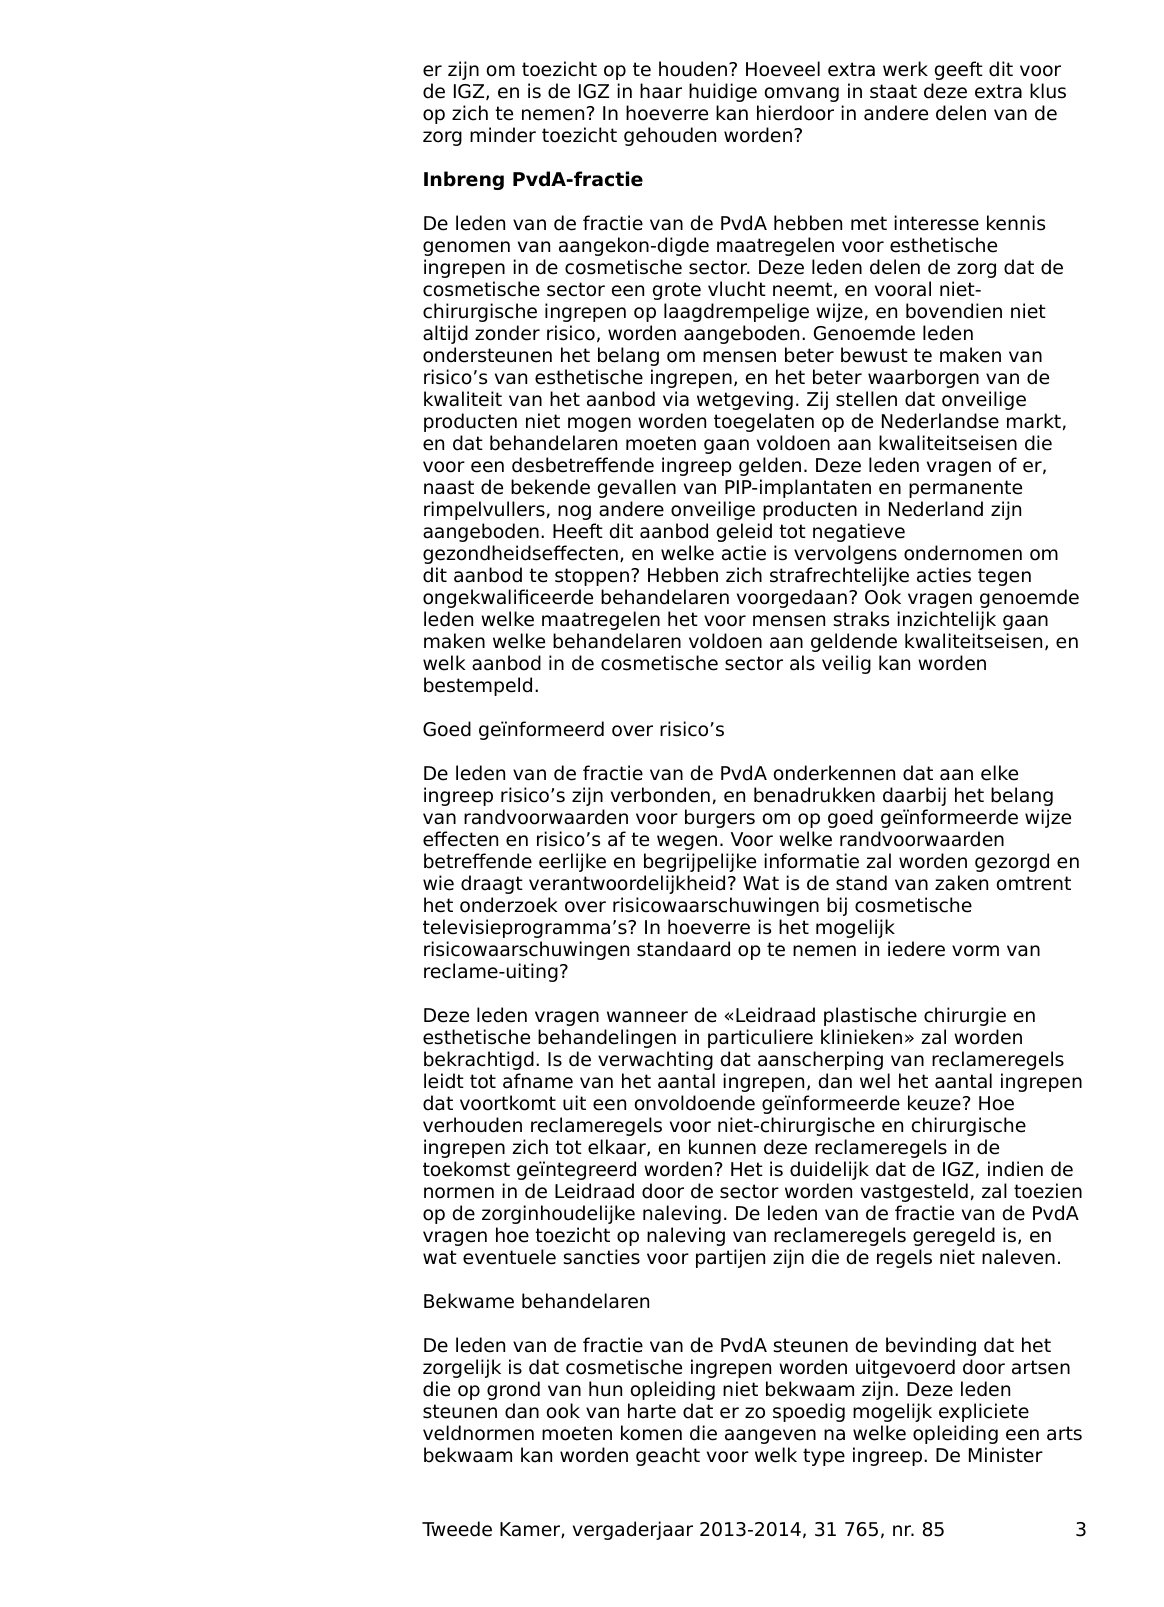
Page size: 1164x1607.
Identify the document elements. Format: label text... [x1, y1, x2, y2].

text De leden van de fractie van de PvdA onderkennen dat aan elke ingreep risico’s zijn verbonden, en benadrukken daarbij het belang van randvoorwaarden voor burgers om op goed geïnformeerde wijze effecten en risico’s af te wegen. Voor welke randvoorwaarden betreffende eerlijke en begrijpelijke informatie zal worden gezorgd en wie draagt verantwoordelijkheid? Wat is de stand van zaken omtrent het onderzoek over risicowaarschuwingen bij cosmetische televisieprogramma’s? In hoeverre is het mogelijk risicowaarschuwingen standaard op te nemen in iedere vorm van reclame-uiting? [422, 763, 1087, 983]
subtitle Inbreng PvdA-fractie [422, 169, 1087, 191]
text De leden van de fractie van de PvdA hebben met interesse kennis genomen van aangekon-digde maatregelen voor esthetische ingrepen in de cosmetische sector. Deze leden delen de zorg dat de cosmetische sector een grote vlucht neemt, en vooral niet-chirurgische ingrepen op laagdrempelige wijze, en bovendien niet altijd zonder risico, worden aangeboden. Genoemde leden ondersteunen het belang om mensen beter bewust te maken van risico’s van esthetische ingrepen, en het beter waarborgen van de kwaliteit van het aanbod via wetgeving. Zij stellen dat onveilige producten niet mogen worden toegelaten op de Nederlandse markt, en dat behandelaren moeten gaan voldoen aan kwaliteitseisen die voor een desbetreffende ingreep gelden. Deze leden vragen of er, naast de bekende gevallen van PIP-implantaten en permanente rimpelvullers, nog andere onveilige producten in Nederland zijn aangeboden. Heeft dit aanbod geleid tot negatieve gezondheidseffecten, en welke actie is vervolgens ondernomen om dit aanbod te stoppen? Hebben zich strafrechtelijke acties tegen ongekwalificeerde behandelaren voorgedaan? Ook vragen genoemde leden welke maatregelen het voor mensen straks inzichtelijk gaan maken welke behandelaren voldoen aan geldende kwaliteitseisen, en welk aanbod in de cosmetische sector als veilig kan worden bestempeld. [422, 213, 1087, 697]
text De leden van de fractie van de PvdA steunen de bevinding dat het zorgelijk is dat cosmetische ingrepen worden uitgevoerd door artsen die op grond van hun opleiding niet bekwaam zijn. Deze leden steunen dan ook van harte dat er zo spoedig mogelijk expliciete veldnormen moeten komen die aangeven na welke opleiding een arts bekwaam kan worden geacht voor welk type ingreep. De Minister [422, 1335, 1087, 1467]
subtitle Bekwame behandelaren [422, 1291, 1087, 1313]
subtitle Goed geïnformeerd over risico’s [422, 719, 1087, 741]
text er zijn om toezicht op te houden? Hoeveel extra werk geeft dit voor de IGZ, en is de IGZ in haar huidige omvang in staat deze extra klus op zich te nemen? In hoeverre kan hierdoor in andere delen van de zorg minder toezicht gehouden worden? [422, 59, 1087, 147]
text Deze leden vragen wanneer de «Leidraad plastische chirurgie en esthetische behandelingen in particuliere klinieken» zal worden bekrachtigd. Is de verwachting dat aanscherping van reclameregels leidt tot afname van het aantal ingrepen, dan wel het aantal ingrepen dat voortkomt uit een onvoldoende geïnformeerde keuze? Hoe verhouden reclameregels voor niet-chirurgische en chirurgische ingrepen zich tot elkaar, en kunnen deze reclameregels in de toekomst geïntegreerd worden? Het is duidelijk dat de IGZ, indien de normen in de Leidraad door de sector worden vastgesteld, zal toezien op de zorginhoudelijke naleving. De leden van de fractie van de PvdA vragen hoe toezicht op naleving van reclameregels geregeld is, en wat eventuele sancties voor partijen zijn die de regels niet naleven. [422, 1005, 1087, 1269]
